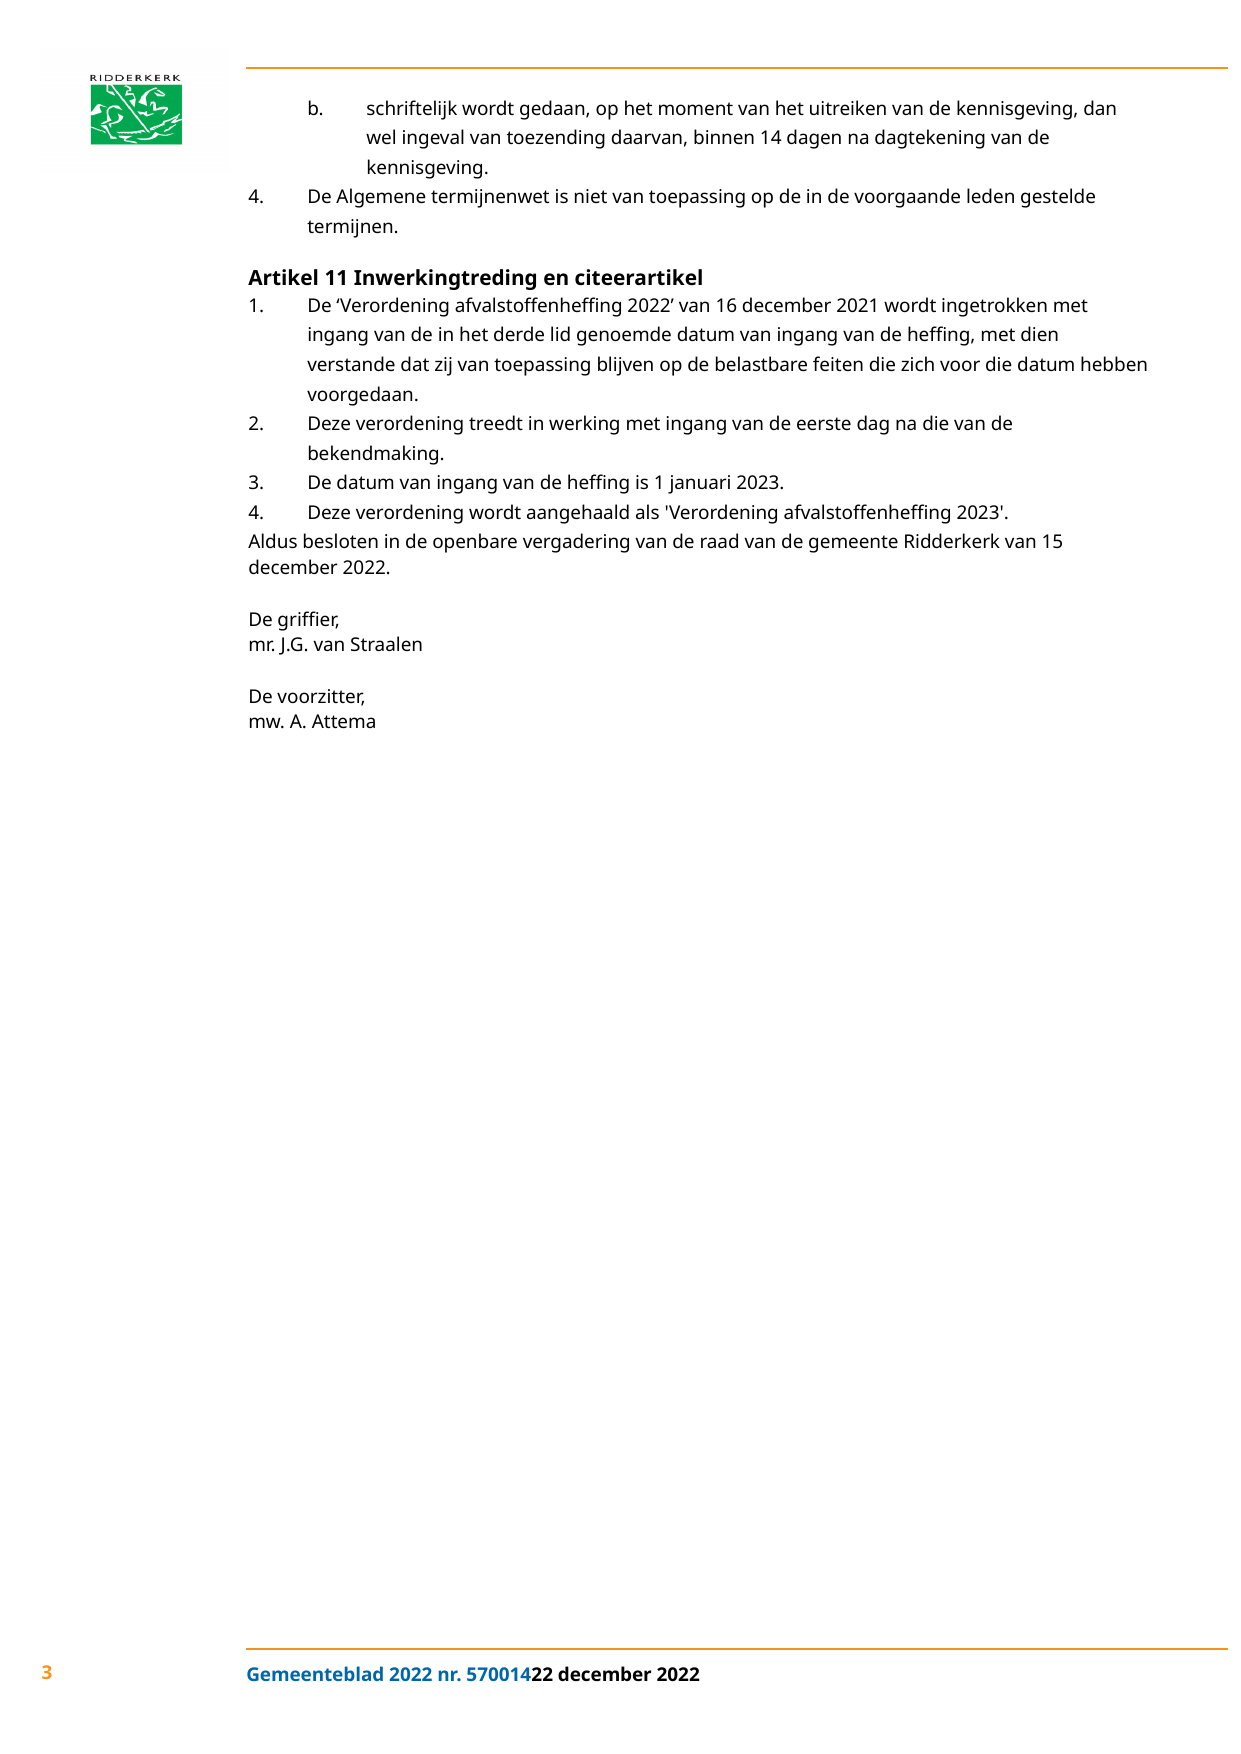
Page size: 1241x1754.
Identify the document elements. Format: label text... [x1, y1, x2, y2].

text De griffier, [248, 606, 1152, 632]
list schriftelijk wordt gedaan, op het moment van het uitreiken van de kennisgeving, dan wel ingeval van toezending daarvan, binnen 14 dagen na dagtekening van de kennisgeving. [307, 95, 1152, 180]
list De ‘Verordening afvalstoffenheffing 2022’ van 16 december 2021 wordt ingetrokken met ingang van de in het derde lid genoemde datum van ingang van de heffing, met dien verstande dat zij van toepassing blijven op de belastbare feiten die zich voor die datum hebben voorgedaan. [248, 292, 1152, 406]
text De voorzitter, [248, 683, 1152, 709]
text Artikel 11 Inwerkingtreding en citeerartikel [248, 263, 1152, 292]
list De Algemene termijnenwet is niet van toepassing op de in de voorgaande leden gestelde termijnen. [248, 183, 1152, 239]
list Deze verordening treedt in werking met ingang van de eerste dag na die van de bekendmaking. [248, 410, 1152, 466]
picture [41, 47, 231, 172]
text Aldus besloten in de openbare vergadering van de raad van de gemeente Ridderkerk van 15 december 2022. [248, 529, 1152, 580]
list De datum van ingang van de heffing is 1 januari 2023. [248, 469, 1152, 495]
text mr. J.G. van Straalen [248, 632, 1152, 657]
list Deze verordening wordt aangehaald als 'Verordening afvalstoffenheffing 2023'. [248, 499, 1152, 525]
text mw. A. Attema [248, 709, 1152, 734]
